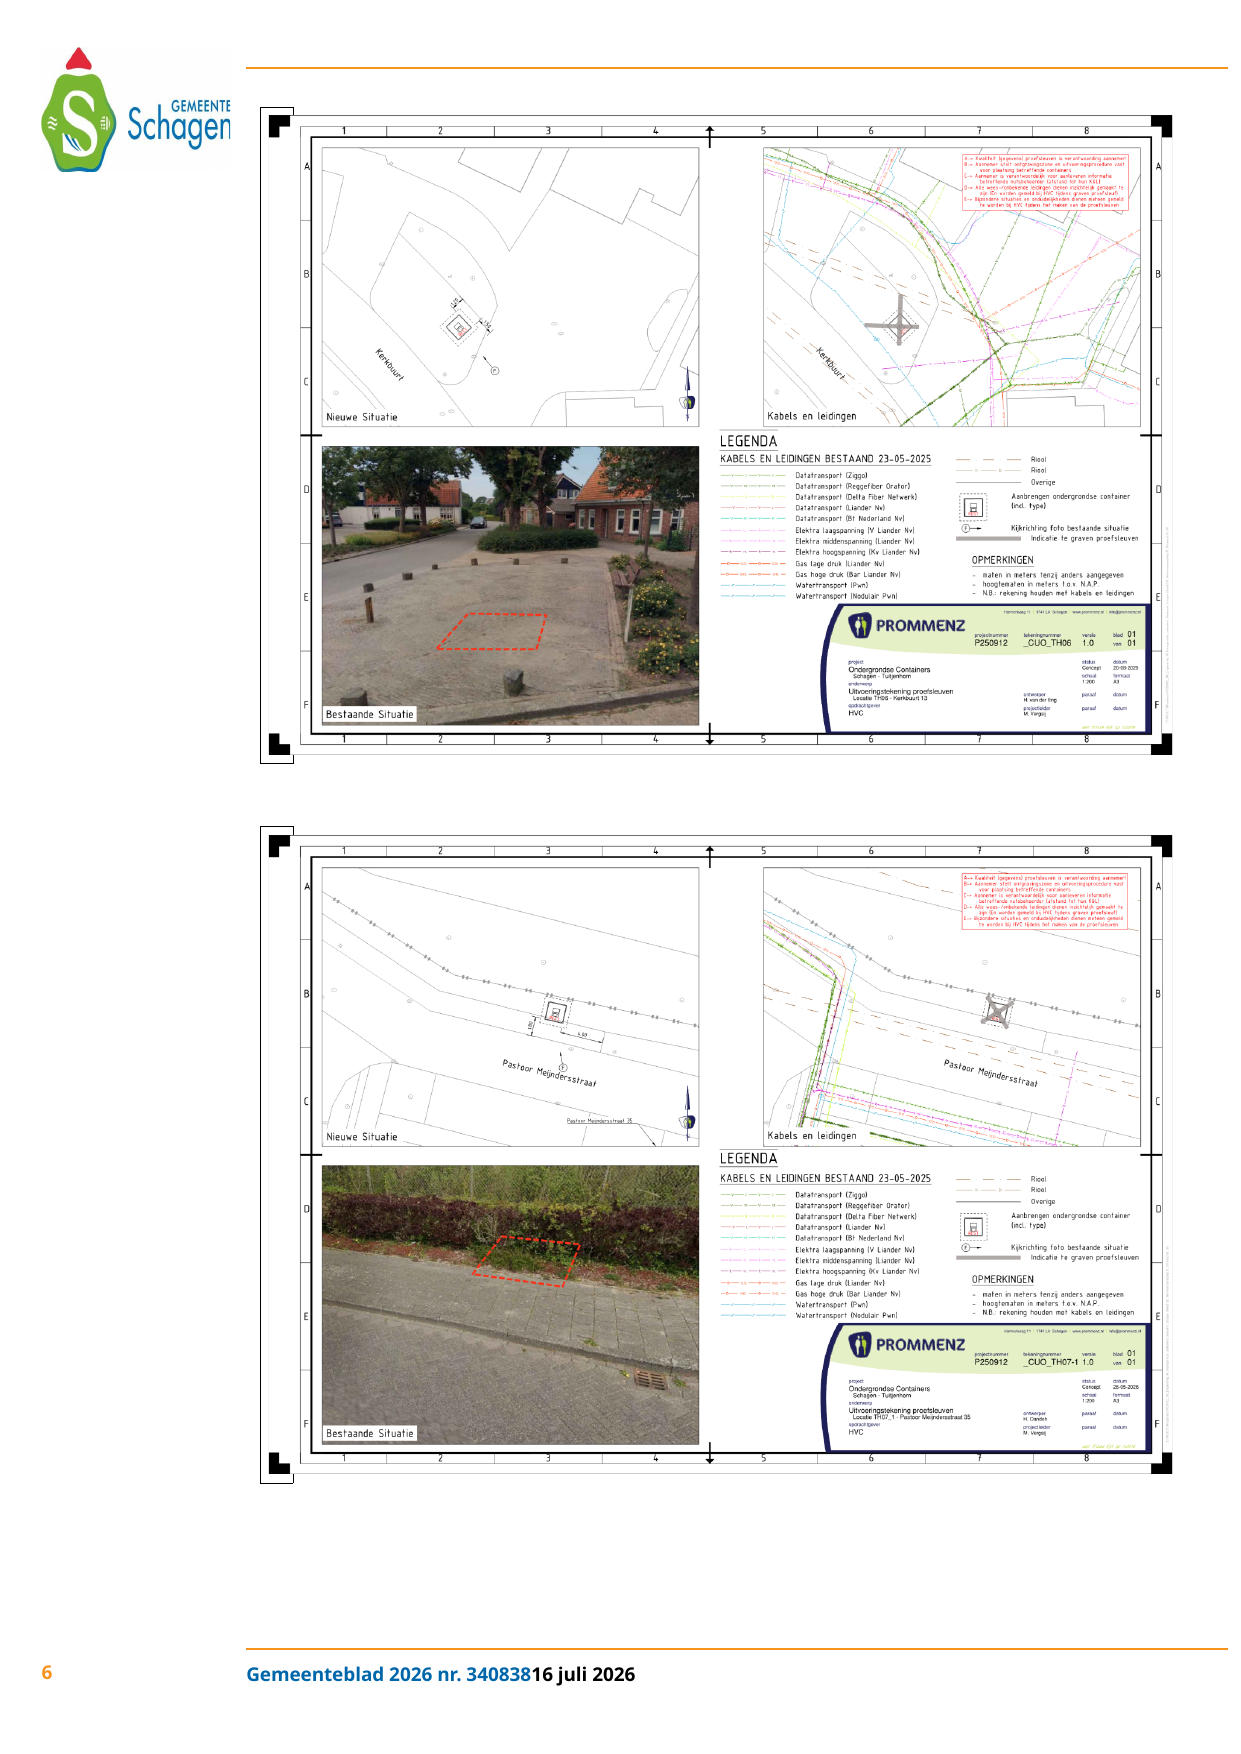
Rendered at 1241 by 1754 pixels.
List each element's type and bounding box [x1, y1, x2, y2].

picture [268, 115, 1173, 755]
picture [41, 47, 231, 172]
picture [268, 835, 1173, 1474]
